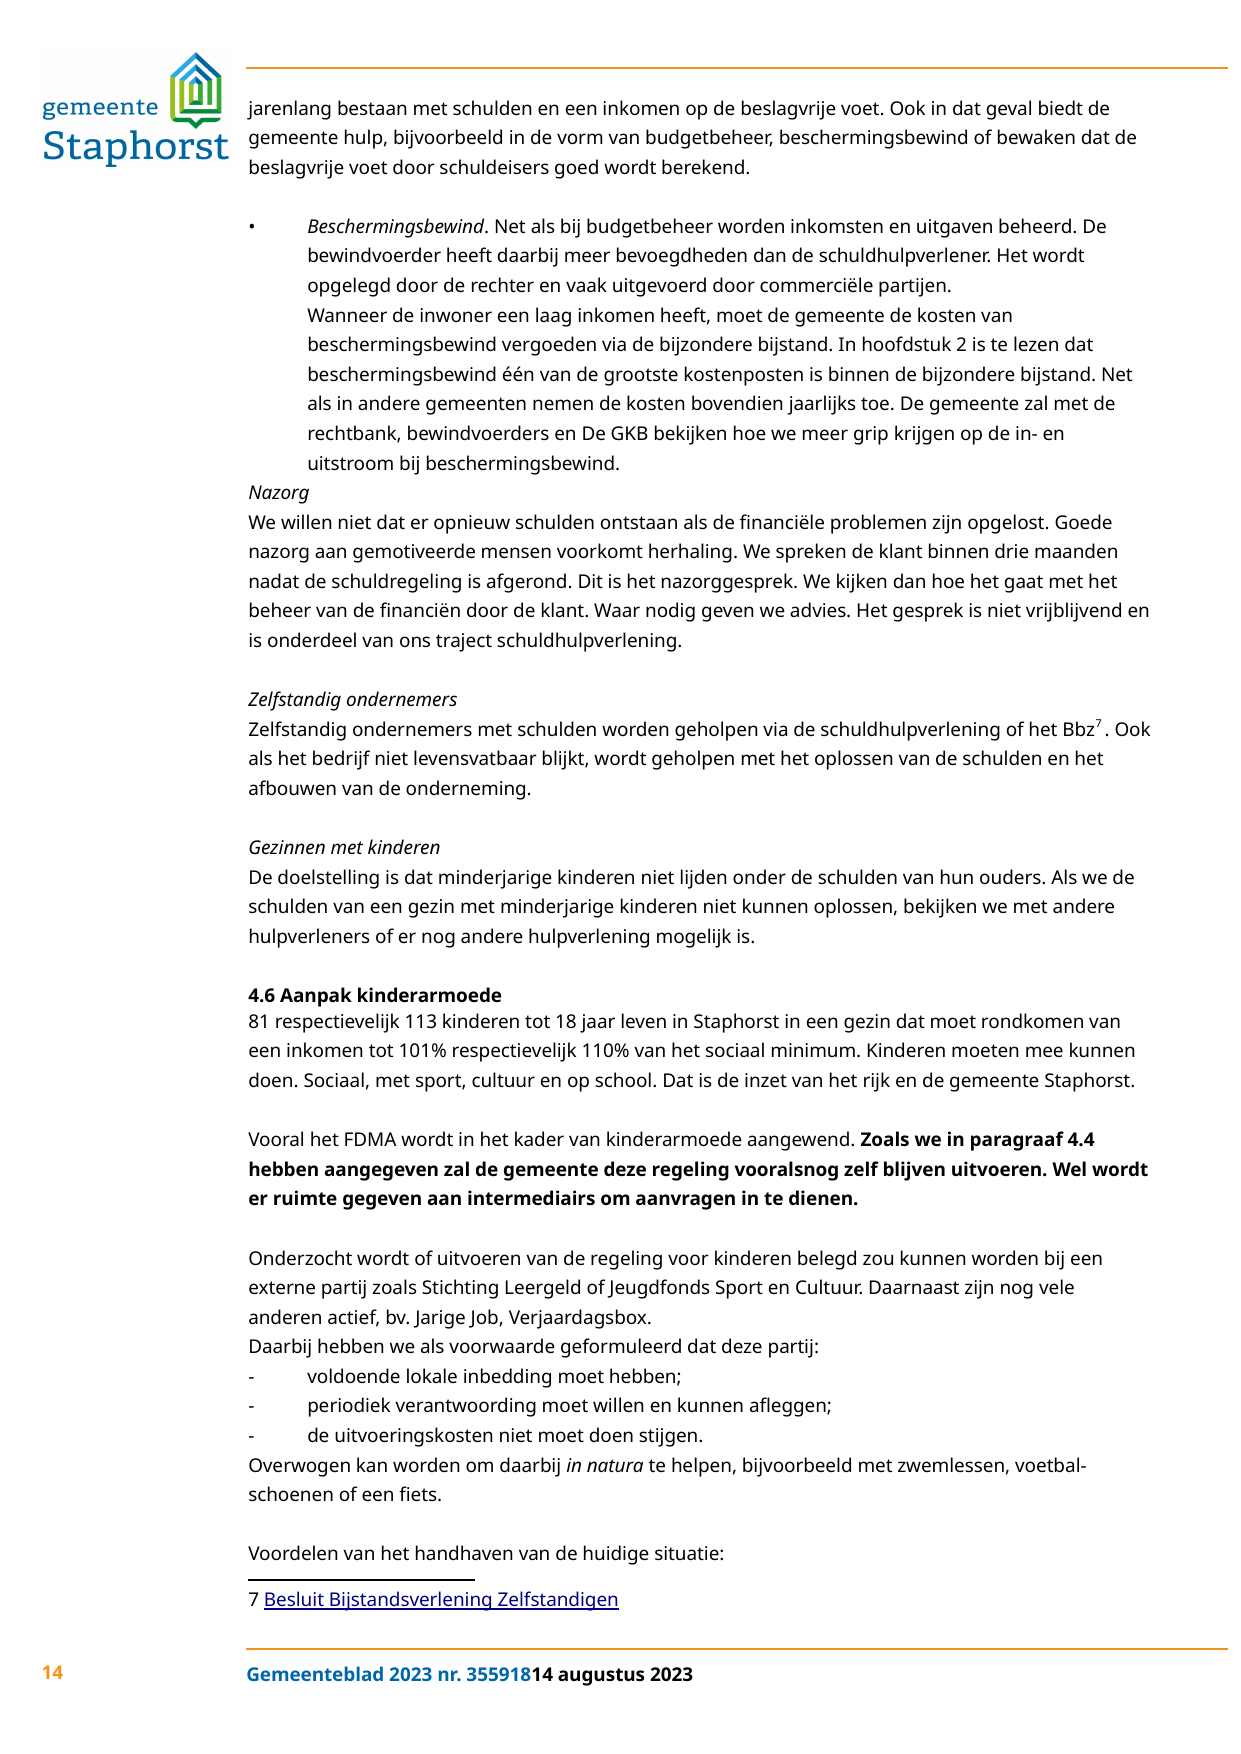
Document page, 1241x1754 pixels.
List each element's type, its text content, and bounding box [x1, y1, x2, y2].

list Wanneer de inwoner een laag inkomen heeft, moet de gemeente de kosten van beschermingsbewind vergoeden via de bijzondere bijstand. In hoofdstuk 2 is te lezen dat beschermingsbewind één van de grootste kostenposten is binnen de bijzondere bijstand. Net als in andere gemeenten nemen de kosten bovendien jaarlijks toe. De gemeente zal met de rechtbank, bewindvoerders en De GKB bekijken hoe we meer grip krijgen op de in- en uitstroom bij beschermingsbewind. [248, 302, 1152, 476]
text De doelstelling is dat minderjarige kinderen niet lijden onder de schulden van hun ouders. Als we de schulden van een gezin met minderjarige kinderen niet kunnen oplossen, bekijken we met andere hulpverleners of er nog andere hulpverlening mogelijk is. [248, 864, 1152, 949]
text Nazorg [248, 479, 1152, 505]
list voldoende lokale inbedding moet hebben; [248, 1363, 1152, 1389]
picture [41, 47, 231, 172]
text Overwogen kan worden om daarbij in natura te helpen, bijvoorbeeld met zwemlessen, voetbal-schoenen of een fiets. [248, 1452, 1152, 1507]
text Gezinnen met kinderen [248, 834, 1152, 860]
text Daarbij hebben we als voorwaarde geformuleerd dat deze partij: [248, 1333, 1152, 1359]
text Zelfstandig ondernemers [248, 686, 1152, 712]
text 4.6 Aanpak kinderarmoede [248, 982, 1152, 1008]
list Beschermingsbewind. Net als bij budgetbeheer worden inkomsten en uitgaven beheerd. De bewindvoerder heeft daarbij meer bevoegdheden dan de schuldhulpverlener. Het wordt opgelegd door de rechter en vaak uitgevoerd door commerciële partijen. [248, 213, 1152, 298]
list periodiek verantwoording moet willen en kunnen afleggen; [248, 1393, 1152, 1418]
list de uitvoeringskosten niet moet doen stijgen. [248, 1422, 1152, 1448]
text We willen niet dat er opnieuw schulden ontstaan als de financiële problemen zijn opgelost. Goede nazorg aan gemotiveerde mensen voorkomt herhaling. We spreken de klant binnen drie maanden nadat de schuldregeling is afgerond. Dit is het nazorggesprek. We kijken dan hoe het gaat met het beheer van de financiën door de klant. Waar nodig geven we advies. Het gesprek is niet vrijblijvend en is onderdeel van ons traject schuldhulpverlening. [248, 509, 1152, 653]
text Vooral het FDMA wordt in het kader van kinderarmoede aangewend. Zoals we in paragraaf 4.4 hebben aangegeven zal de gemeente deze regeling vooralsnog zelf blijven uitvoeren. Wel wordt er ruimte gegeven aan intermediairs om aanvragen in te dienen. [248, 1126, 1152, 1211]
text Zelfstandig ondernemers met schulden worden geholpen via de schuldhulpverlening of het Bbz. Ook als het bedrijf niet levensvatbaar blijkt, wordt geholpen met het oplossen van de schulden en het afbouwen van de onderneming. [248, 716, 1152, 801]
text Onderzocht wordt of uitvoeren van de regeling voor kinderen belegd zou kunnen worden bij een externe partij zoals Stichting Leergeld of Jeugdfonds Sport en Cultuur. Daarnaast zijn nog vele anderen actief, bv. Jarige Job, Verjaardagsbox. [248, 1245, 1152, 1329]
text Voordelen van het handhaven van de huidige situatie: [248, 1541, 1152, 1566]
text Besluit Bijstandsverlening Zelfstandigen [248, 1586, 1152, 1612]
text 81 respectievelijk 113 kinderen tot 18 jaar leven in Staphorst in een gezin dat moet rondkomen van een inkomen tot 101% respectievelijk 110% van het sociaal minimum. Kinderen moeten mee kunnen doen. Sociaal, met sport, cultuur en op school. Dat is de inzet van het rijk en de gemeente Staphorst. [248, 1008, 1152, 1093]
text jarenlang bestaan met schulden en een inkomen op de beslagvrije voet. Ook in dat geval biedt de gemeente hulp, bijvoorbeeld in de vorm van budgetbeheer, beschermingsbewind of bewaken dat de beslagvrije voet door schuldeisers goed wordt berekend. [248, 95, 1152, 180]
